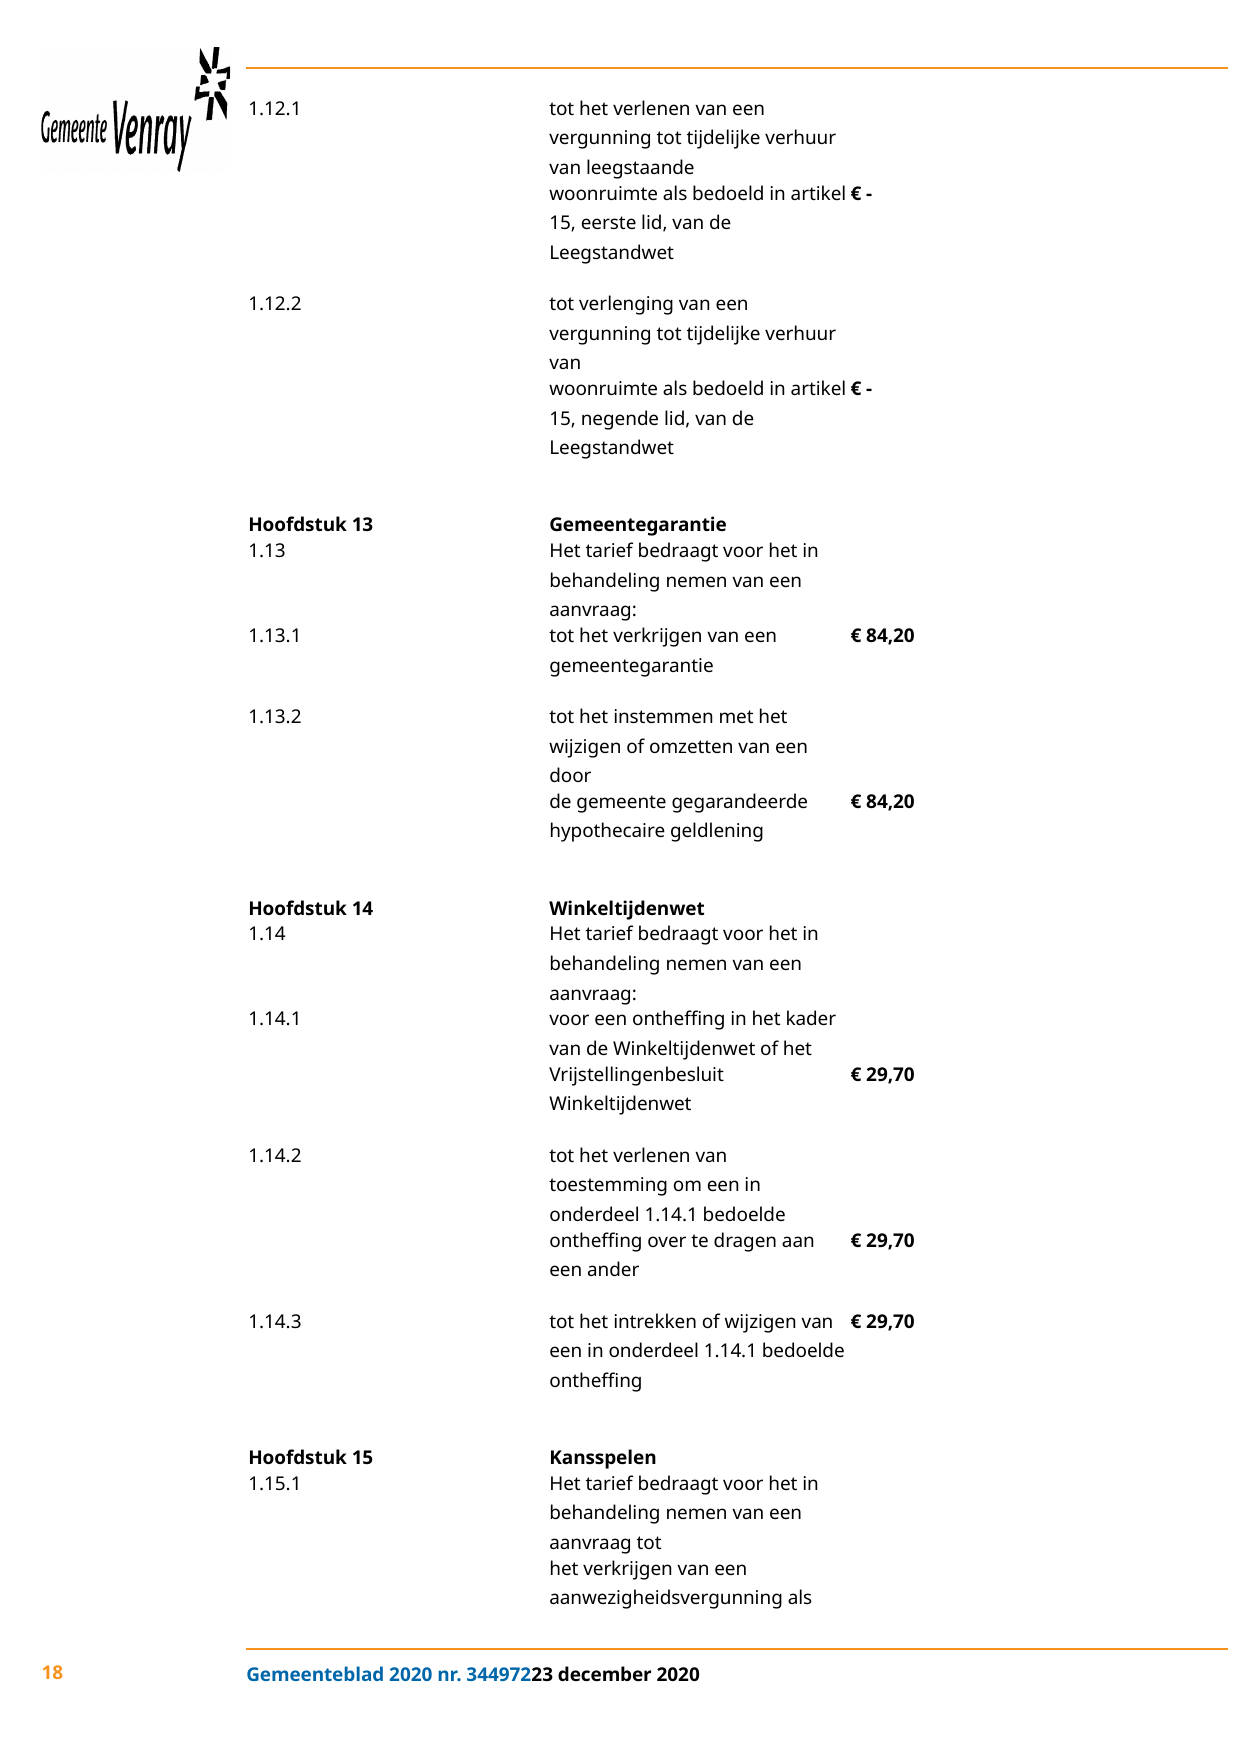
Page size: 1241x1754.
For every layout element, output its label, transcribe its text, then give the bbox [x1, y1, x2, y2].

table_cell Gemeentegarantie [549, 512, 850, 537]
table_cell [248, 1227, 549, 1282]
table_cell [850, 290, 1152, 375]
table_cell [850, 1470, 1152, 1555]
table_cell 1.14.1 [248, 1006, 549, 1061]
table_cell tot het verkrijgen van een gemeentegarantie [549, 622, 850, 677]
table_cell [549, 844, 850, 869]
table_cell 1.14.2 [248, 1142, 549, 1227]
table_cell € 29,70 [850, 1061, 1152, 1116]
table_cell [248, 788, 549, 843]
table_cell Hoofdstuk 15 [248, 1444, 549, 1470]
table_cell [248, 265, 549, 290]
picture [41, 47, 231, 172]
table_cell Hoofdstuk 13 [248, 512, 549, 537]
table_cell Het tarief bedraagt voor het in behandeling nemen van een aanvraag tot [549, 1470, 850, 1555]
table_cell tot het verlenen van toestemming om een in onderdeel 1.14.1 bedoelde [549, 1142, 850, 1227]
table_cell [248, 869, 549, 895]
table_cell [549, 1393, 850, 1418]
table_cell ontheffing over te dragen aan een ander [549, 1227, 850, 1282]
table_cell [850, 95, 1152, 180]
table_cell Winkeltijdenwet [549, 895, 850, 921]
table_cell [549, 486, 850, 512]
table_cell [549, 1282, 850, 1308]
table_cell [850, 869, 1152, 895]
table_cell [549, 460, 850, 486]
table_cell [850, 1393, 1152, 1418]
table_cell [549, 678, 850, 703]
table_cell € - [850, 180, 1152, 264]
table_cell [850, 844, 1152, 869]
table_cell [850, 537, 1152, 622]
table_cell [248, 375, 549, 460]
table_cell € 29,70 [850, 1227, 1152, 1282]
table_cell [850, 1006, 1152, 1061]
table_cell [248, 1282, 549, 1308]
table_cell [850, 921, 1152, 1006]
table_cell het verkrijgen van een aanwezigheidsvergunning als [549, 1555, 850, 1610]
table_cell [248, 180, 549, 264]
table_cell [248, 1419, 549, 1444]
table_cell tot verlenging van een vergunning tot tijdelijke verhuur van [549, 290, 850, 375]
table_cell [248, 486, 549, 512]
table_cell [248, 1116, 549, 1142]
table_cell [850, 1116, 1152, 1142]
table_cell [549, 1116, 850, 1142]
table_cell 1.13.2 [248, 703, 549, 788]
table_cell [850, 1142, 1152, 1227]
table_cell [850, 703, 1152, 788]
table_cell Kansspelen [549, 1444, 850, 1470]
table_cell [549, 265, 850, 290]
table_cell [850, 1444, 1152, 1470]
table_cell [850, 1419, 1152, 1444]
table_cell [248, 678, 549, 703]
table_cell 1.12.2 [248, 290, 549, 375]
table_cell € 84,20 [850, 788, 1152, 843]
table_cell voor een ontheffing in het kader van de Winkeltijdenwet of het [549, 1006, 850, 1061]
table_cell [248, 844, 549, 869]
table_cell [248, 1555, 549, 1610]
table_cell 1.14 [248, 921, 549, 1006]
table_cell woonruimte als bedoeld in artikel 15, negende lid, van de Leegstandwet [549, 375, 850, 460]
table_cell [549, 1419, 850, 1444]
table_cell woonruimte als bedoeld in artikel 15, eerste lid, van de Leegstandwet [549, 180, 850, 264]
table_cell [850, 895, 1152, 921]
table_cell [850, 512, 1152, 537]
table_cell tot het verlenen van een vergunning tot tijdelijke verhuur van leegstaande [549, 95, 850, 180]
table_cell Het tarief bedraagt voor het in behandeling nemen van een aanvraag: [549, 921, 850, 1006]
table_cell tot het intrekken of wijzigen van een in onderdeel 1.14.1 bedoelde ontheffing [549, 1308, 850, 1393]
table_cell 1.14.3 [248, 1308, 549, 1393]
table_cell [850, 1555, 1152, 1610]
table_cell 1.12.1 [248, 95, 549, 180]
table_cell [248, 1061, 549, 1116]
table_cell 1.13.1 [248, 622, 549, 677]
table_cell de gemeente gegarandeerde hypothecaire geldlening [549, 788, 850, 843]
table_cell [549, 869, 850, 895]
table_cell [850, 265, 1152, 290]
table_cell € 29,70 [850, 1308, 1152, 1393]
table_cell [850, 486, 1152, 512]
table_cell [850, 678, 1152, 703]
table_cell 1.15.1 [248, 1470, 549, 1555]
table_cell € 84,20 [850, 622, 1152, 677]
table_cell Vrijstellingenbesluit Winkeltijdenwet [549, 1061, 850, 1116]
table_cell 1.13 [248, 537, 549, 622]
table_cell [248, 1393, 549, 1418]
table_cell [248, 460, 549, 486]
table_cell tot het instemmen met het wijzigen of omzetten van een door [549, 703, 850, 788]
table_cell [850, 460, 1152, 486]
table_cell Hoofdstuk 14 [248, 895, 549, 921]
table_cell € - [850, 375, 1152, 460]
table_cell Het tarief bedraagt voor het in behandeling nemen van een aanvraag: [549, 537, 850, 622]
table_cell [850, 1282, 1152, 1308]
